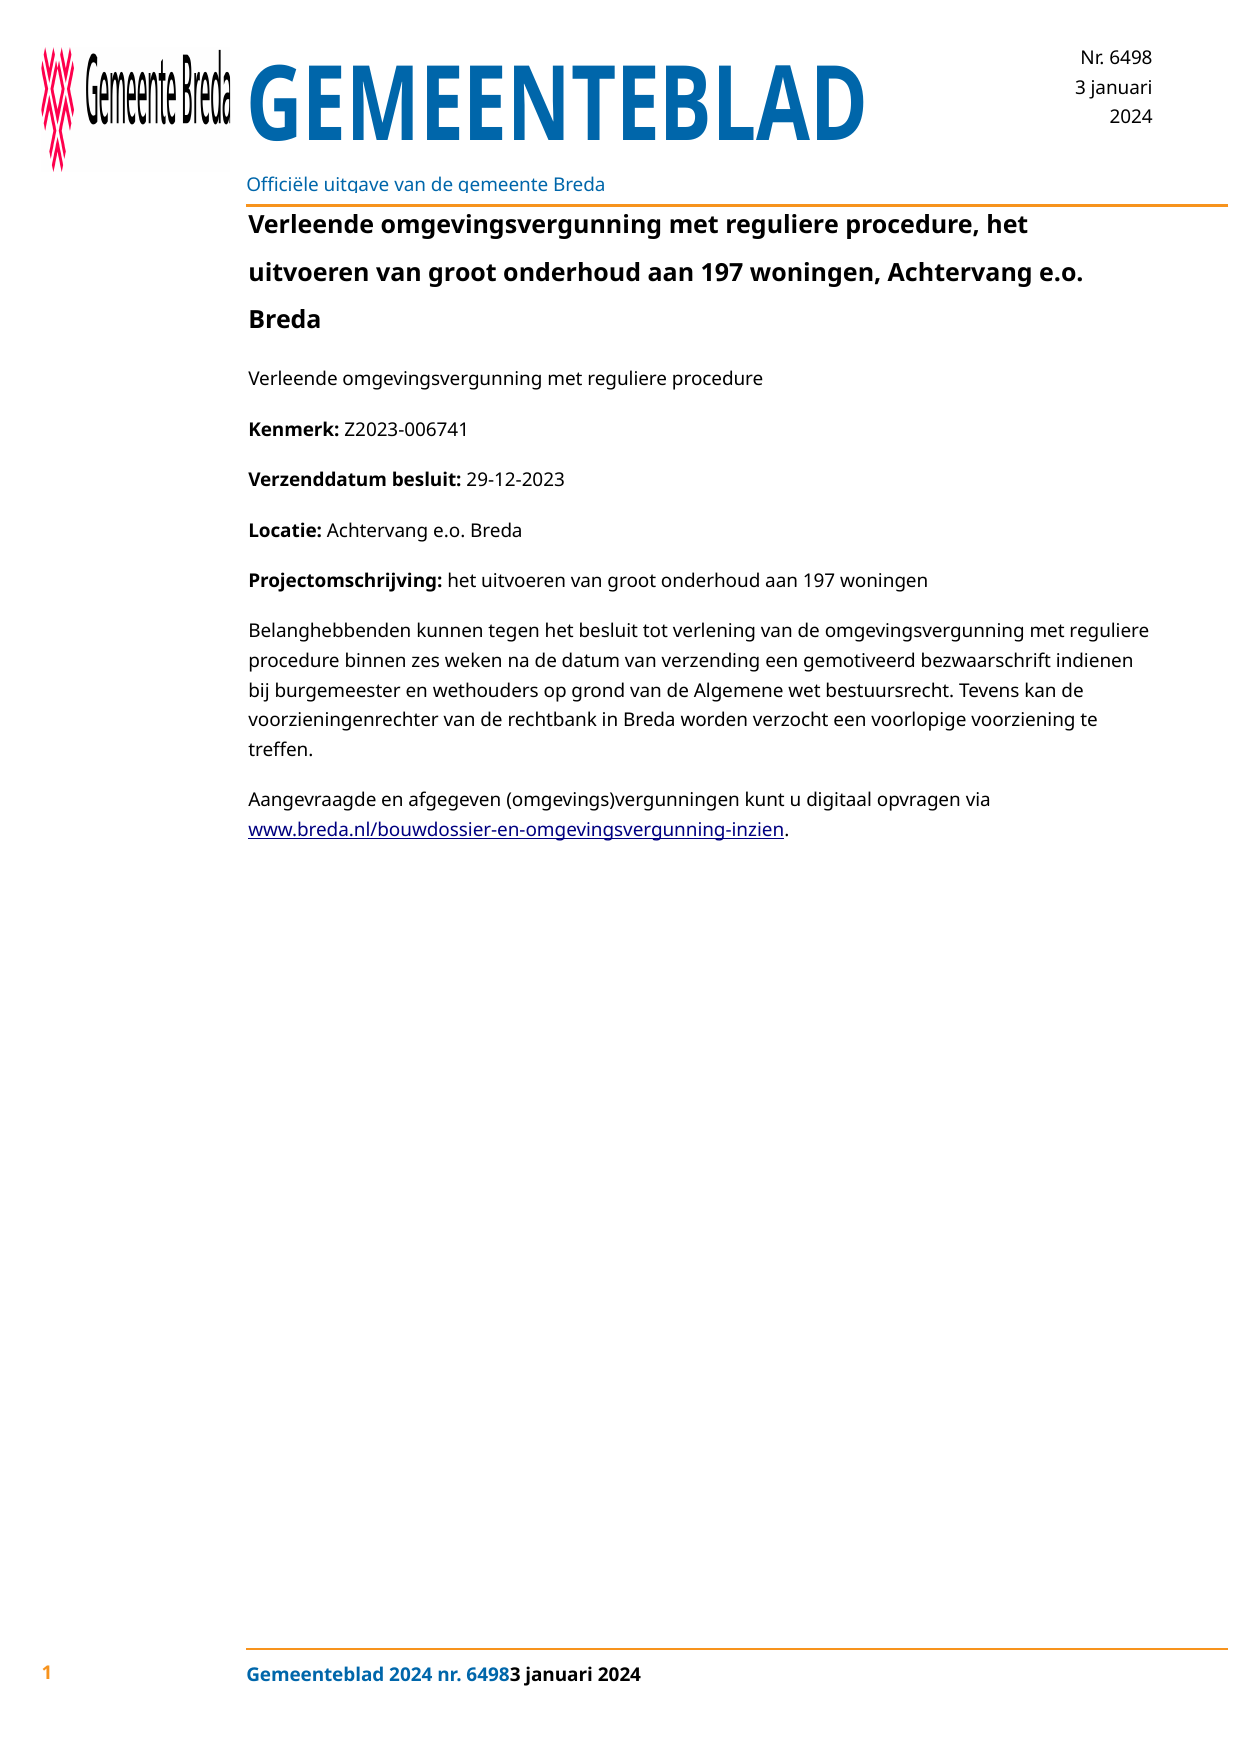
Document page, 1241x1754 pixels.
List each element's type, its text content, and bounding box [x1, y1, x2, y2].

text Kenmerk: Z2023-006741 [248, 416, 1152, 442]
text Aangevraagde en afgegeven (omgevings)vergunningen kunt u digitaal opvragen via www.breda.nl/bouwdossier-en-omgevingsvergunning-inzien. [248, 786, 1152, 842]
text Verleende omgevingsvergunning met reguliere procedure, het uitvoeren van groot onderhoud aan 197 woningen, Achtervang e.o. Breda [248, 207, 1152, 336]
text Belanghebbenden kunnen tegen het besluit tot verlening van de omgevingsvergunning met reguliere procedure binnen zes weken na de datum van verzending een gemotiveerd bezwaarschrift indienen bij burgemeester en wethouders op grond van de Algemene wet bestuursrecht. Tevens kan de voorzieningenrechter van de rechtbank in Breda worden verzocht een voorlopige voorziening te treffen. [248, 618, 1152, 762]
text Verzenddatum besluit: 29-12-2023 [248, 466, 1152, 492]
text Projectomschrijving: het uitvoeren van groot onderhoud aan 197 woningen [248, 567, 1152, 593]
picture [41, 47, 231, 172]
text Verleende omgevingsvergunning met reguliere procedure [248, 366, 1152, 391]
text Locatie: Achtervang e.o. Breda [248, 517, 1152, 542]
